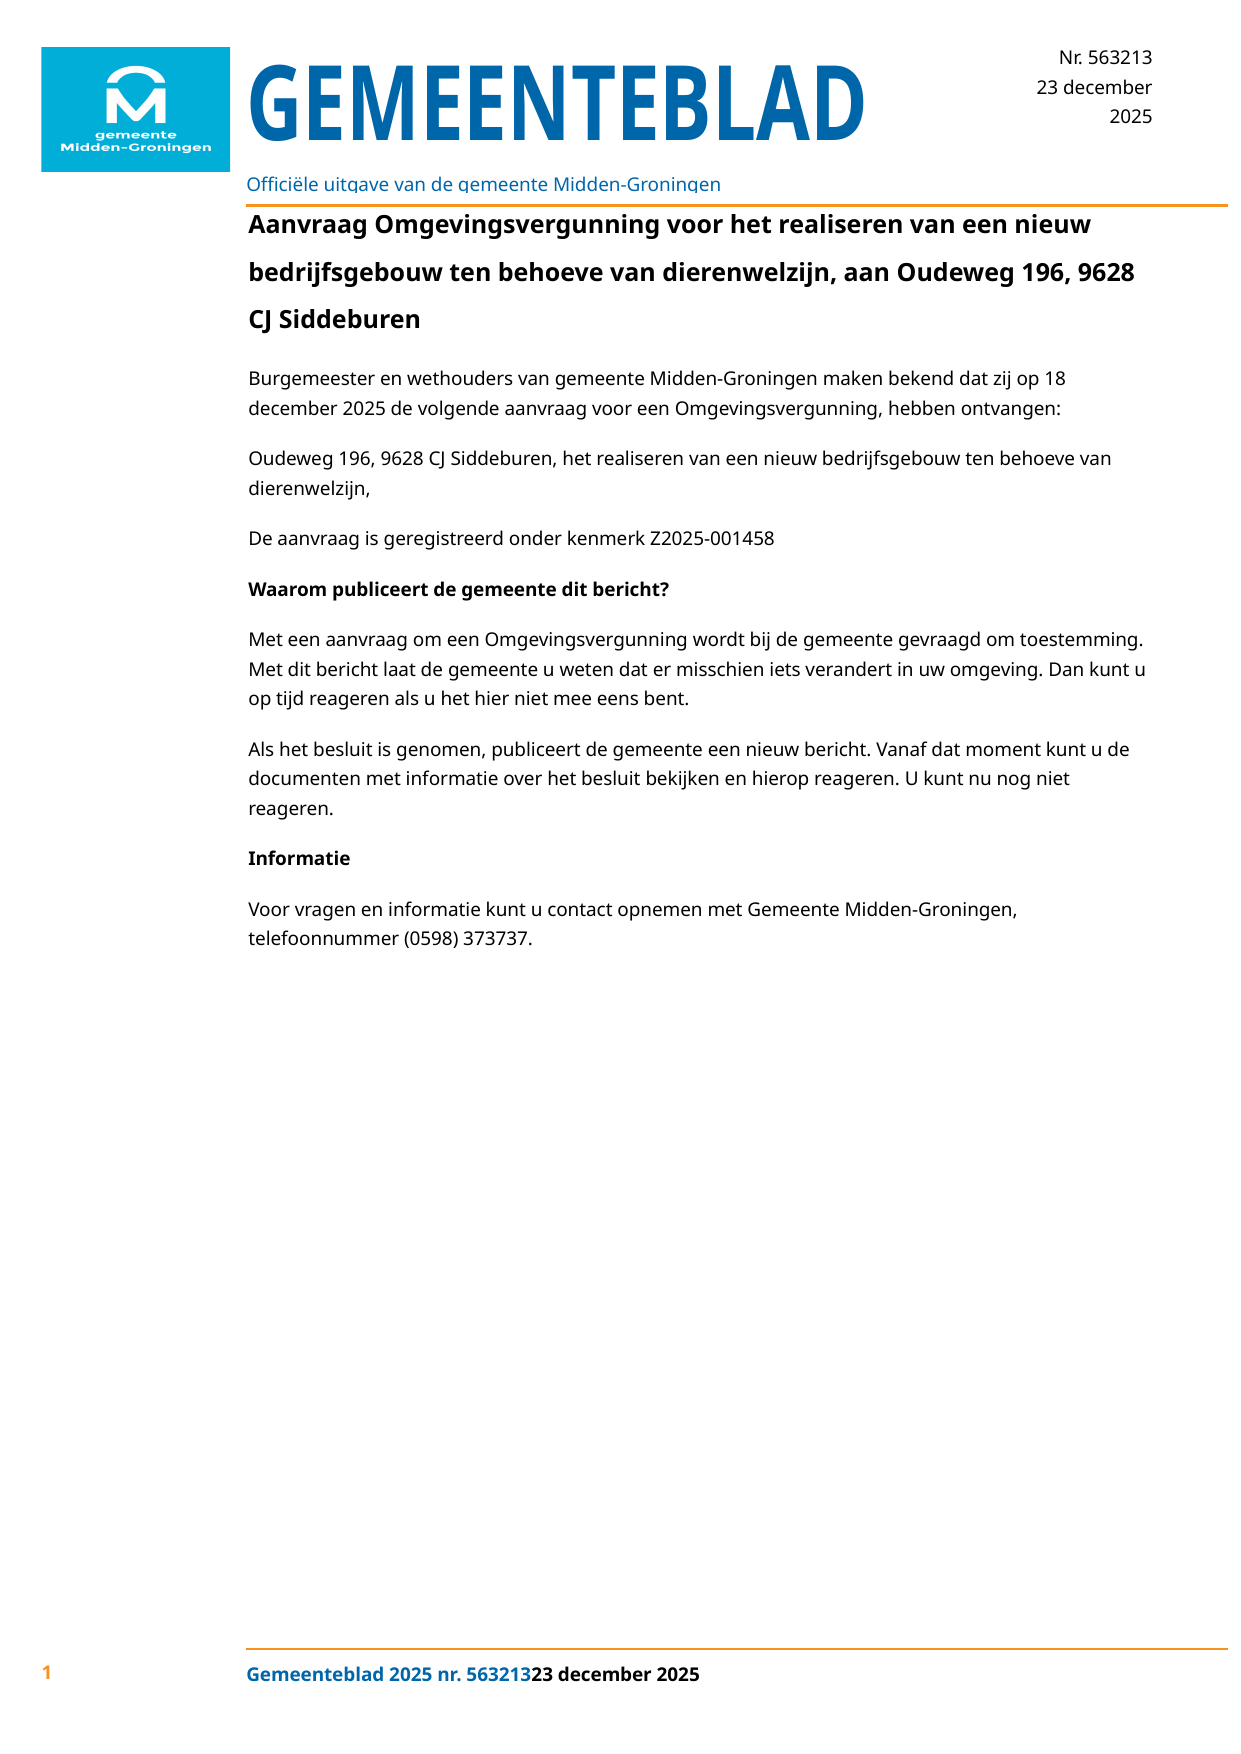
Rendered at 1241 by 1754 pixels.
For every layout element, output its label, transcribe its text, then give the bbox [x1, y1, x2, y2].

text Met een aanvraag om een Omgevingsvergunning wordt bij de gemeente gevraagd om toestemming. Met dit bericht laat de gemeente u weten dat er misschien iets verandert in uw omgeving. Dan kunt u op tijd reageren als u het hier niet mee eens bent. [248, 626, 1152, 711]
picture [107, 89, 165, 122]
text Informatie [248, 846, 1152, 871]
picture [108, 66, 164, 82]
text Burgemeester en wethouders van gemeente Midden-Groningen maken bekend dat zij op 18 december 2025 de volgende aanvraag voor een Omgevingsvergunning, hebben ontvangen: [248, 366, 1152, 421]
text Waarom publiceert de gemeente dit bericht? [248, 576, 1152, 602]
text Voor vragen en informatie kunt u contact opnemen met Gemeente Midden-Groningen, telefoonnummer (0598) 373737. [248, 896, 1152, 951]
text Aanvraag Omgevingsvergunning voor het realiseren van een nieuw bedrijfsgebouw ten behoeve van dierenwelzijn, aan Oudeweg 196, 9628 CJ Siddeburen [248, 207, 1152, 336]
text Als het besluit is genomen, publiceert de gemeente een nieuw bericht. Vanaf dat moment kunt u de documenten met informatie over het besluit bekijken en hierop reageren. U kunt nu nog niet reageren. [248, 736, 1152, 821]
text De aanvraag is geregistreerd onder kenmerk Z2025-001458 [248, 526, 1152, 551]
text Oudeweg 196, 9628 CJ Siddeburen, het realiseren van een nieuw bedrijfsgebouw ten behoeve van dierenwelzijn, [248, 446, 1152, 501]
picture [184, 146, 190, 153]
